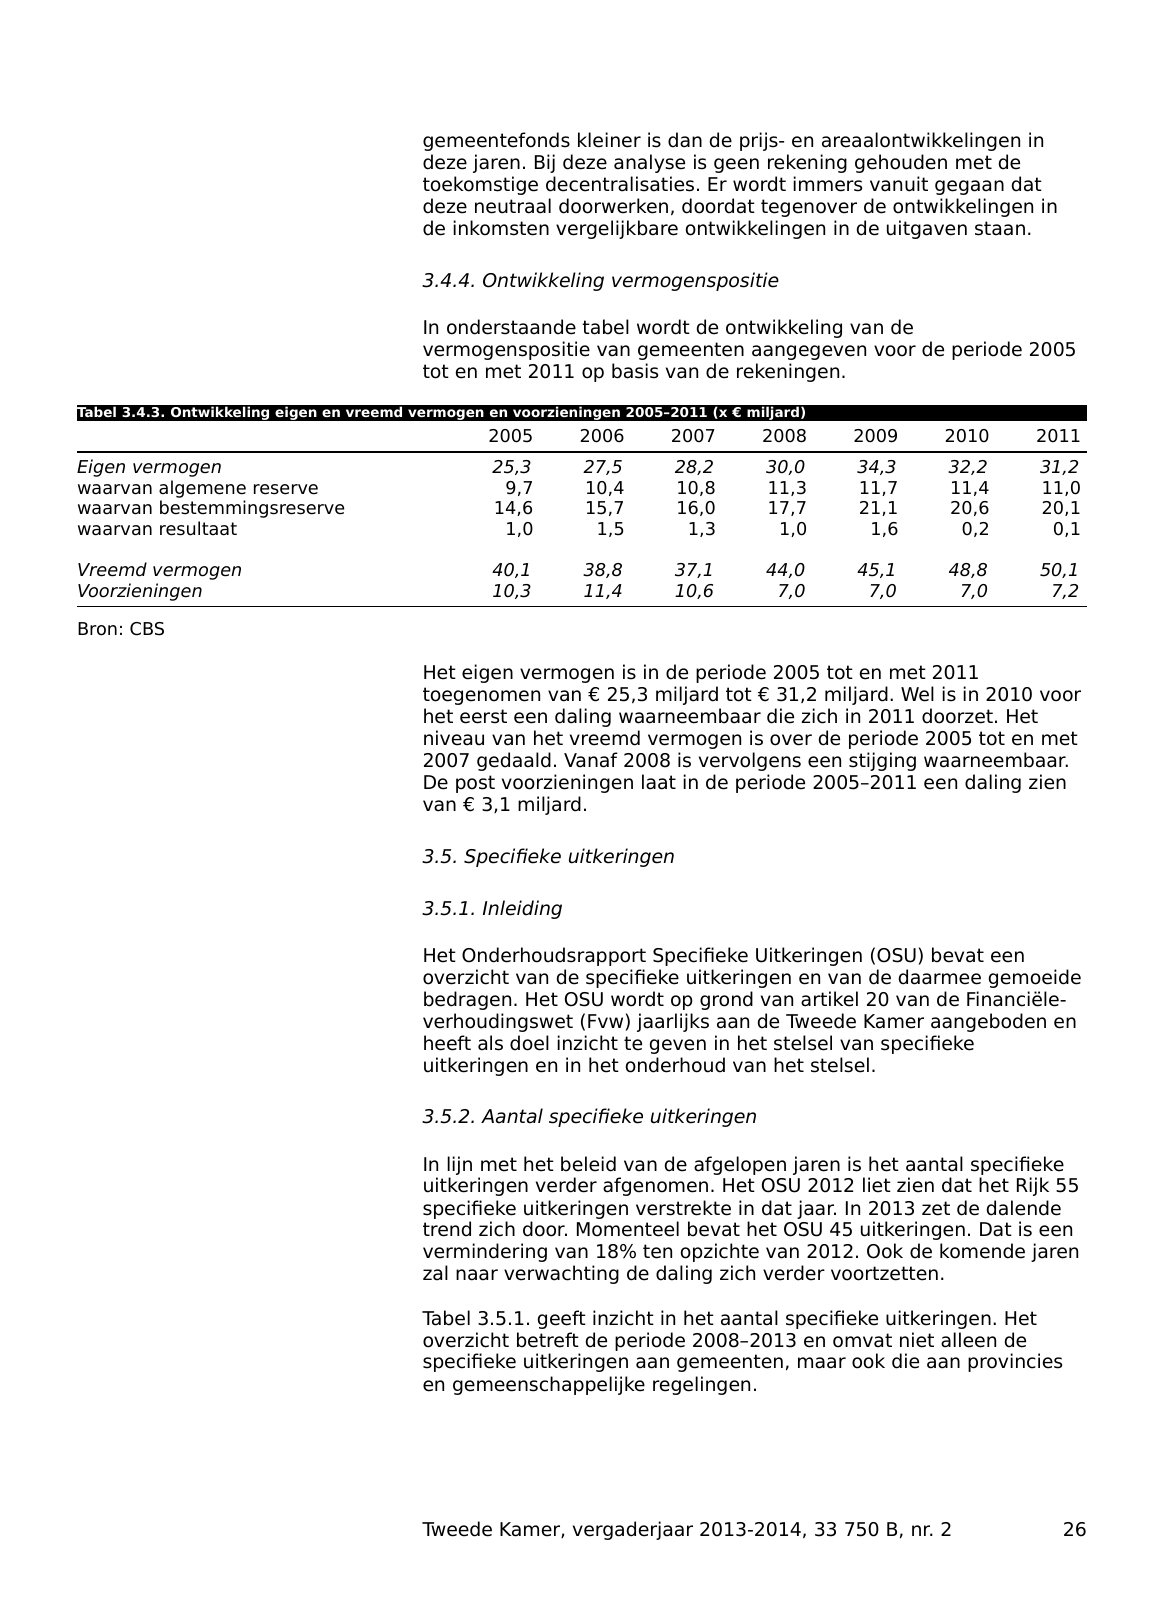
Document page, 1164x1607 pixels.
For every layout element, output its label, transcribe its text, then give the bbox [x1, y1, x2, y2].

table_cell 0,2 [904, 519, 995, 539]
table_header Tabel 3.4.3. Ontwikkeling eigen en vreemd vermogen en voorzieningen 2005–2011 (x € miljard) [77, 405, 1087, 420]
subtitle 3.4.4. Ontwikkeling vermogenspositie [422, 270, 1087, 292]
table_cell [995, 540, 1087, 560]
table_cell 2010 [904, 421, 995, 451]
table_cell 10,6 [630, 581, 722, 606]
table_cell 2009 [813, 421, 904, 451]
table_cell Vreemd vermogen [77, 560, 448, 581]
subtitle 3.5.2. Aantal specifieke uitkeringen [422, 1106, 1087, 1128]
table_cell waarvan resultaat [77, 519, 448, 539]
text In lijn met het beleid van de afgelopen jaren is het aantal specifieke uitkeringen verder afgenomen. Het OSU 2012 liet zien dat het Rijk 55 specifieke uitkeringen verstrekte in dat jaar. In 2013 zet de dalende trend zich door. Momenteel bevat het OSU 45 uitkeringen. Dat is een vermindering van 18% ten opzichte van 2012. Ook de komende jaren zal naar verwachting de daling zich verder voortzetten. [422, 1153, 1087, 1285]
table_cell 37,1 [630, 560, 722, 581]
table_cell 10,3 [448, 581, 539, 606]
subtitle 3.5. Specifieke uitkeringen [422, 846, 1087, 868]
table_cell 50,1 [995, 560, 1087, 581]
table_cell 2005 [448, 421, 539, 451]
table_cell [77, 540, 448, 560]
table_cell [539, 540, 630, 560]
table_cell 11,7 [813, 478, 904, 498]
table_cell 16,0 [630, 498, 722, 519]
table_cell 7,0 [904, 581, 995, 606]
table_cell 34,3 [813, 453, 904, 478]
table_cell 7,0 [722, 581, 813, 606]
table_cell 27,5 [539, 453, 630, 478]
text In onderstaande tabel wordt de ontwikkeling van de vermogenspositie van gemeenten aangegeven voor de periode 2005 tot en met 2011 op basis van de rekeningen. [422, 317, 1087, 383]
table_cell 1,6 [813, 519, 904, 539]
table_cell 40,1 [448, 560, 539, 581]
table_cell 48,8 [904, 560, 995, 581]
table_cell [813, 540, 904, 560]
table_cell 45,1 [813, 560, 904, 581]
table_cell 11,3 [722, 478, 813, 498]
table_cell 44,0 [722, 560, 813, 581]
table_cell 1,0 [722, 519, 813, 539]
table_cell 25,3 [448, 453, 539, 478]
table_cell 17,7 [722, 498, 813, 519]
table_cell 28,2 [630, 453, 722, 478]
text Tabel 3.5.1. geeft inzicht in het aantal specifieke uitkeringen. Het overzicht betreft de periode 2008–2013 en omvat niet alleen de specifieke uitkeringen aan gemeenten, maar ook die aan provincies en gemeenschappelijke regelingen. [422, 1307, 1087, 1395]
table_cell [77, 421, 448, 451]
table_cell waarvan bestemmingsreserve [77, 498, 448, 519]
table_cell 2011 [995, 421, 1087, 451]
table_cell 1,5 [539, 519, 630, 539]
table_cell [904, 540, 995, 560]
table_cell [630, 540, 722, 560]
table_cell 14,6 [448, 498, 539, 519]
table_cell 31,2 [995, 453, 1087, 478]
table_cell 7,0 [813, 581, 904, 606]
table_cell Bron: CBS [77, 607, 1087, 639]
table_cell 7,2 [995, 581, 1087, 606]
table_cell 15,7 [539, 498, 630, 519]
table_cell 1,3 [630, 519, 722, 539]
table_cell 38,8 [539, 560, 630, 581]
table_cell 9,7 [448, 478, 539, 498]
table_cell 0,1 [995, 519, 1087, 539]
table_cell Eigen vermogen [77, 453, 448, 478]
table_cell 2006 [539, 421, 630, 451]
table_cell 2008 [722, 421, 813, 451]
table_cell 10,8 [630, 478, 722, 498]
text gemeentefonds kleiner is dan de prijs- en areaalontwikkelingen in deze jaren. Bij deze analyse is geen rekening gehouden met de toekomstige decentralisaties. Er wordt immers vanuit gegaan dat deze neutraal doorwerken, doordat tegenover de ontwikkelingen in de inkomsten vergelijkbare ontwikkelingen in de uitgaven staan. [422, 130, 1087, 240]
table_cell Voorzieningen [77, 581, 448, 606]
table_cell waarvan algemene reserve [77, 478, 448, 498]
table_cell 21,1 [813, 498, 904, 519]
text Het Onderhoudsrapport Specifieke Uitkeringen (OSU) bevat een overzicht van de specifieke uitkeringen en van de daarmee gemoeide bedragen. Het OSU wordt op grond van artikel 20 van de Financiële-verhoudingswet (Fvw) jaarlijks aan de Tweede Kamer aangeboden en heeft als doel inzicht te geven in het stelsel van specifieke uitkeringen en in het onderhoud van het stelsel. [422, 944, 1087, 1076]
table_cell 11,4 [904, 478, 995, 498]
table_cell [722, 540, 813, 560]
text Het eigen vermogen is in de periode 2005 tot en met 2011 toegenomen van € 25,3 miljard tot € 31,2 miljard. Wel is in 2010 voor het eerst een daling waarneembaar die zich in 2011 doorzet. Het niveau van het vreemd vermogen is over de periode 2005 tot en met 2007 gedaald. Vanaf 2008 is vervolgens een stijging waarneembaar. De post voorzieningen laat in de periode 2005–2011 een daling zien van € 3,1 miljard. [422, 662, 1087, 816]
table_cell 32,2 [904, 453, 995, 478]
table_cell 11,4 [539, 581, 630, 606]
table_cell 1,0 [448, 519, 539, 539]
table_cell [448, 540, 539, 560]
table_cell 30,0 [722, 453, 813, 478]
table_cell 20,6 [904, 498, 995, 519]
table_cell 10,4 [539, 478, 630, 498]
subtitle 3.5.1. Inleiding [422, 898, 1087, 919]
table_cell 20,1 [995, 498, 1087, 519]
table_cell 11,0 [995, 478, 1087, 498]
table_cell 2007 [630, 421, 722, 451]
